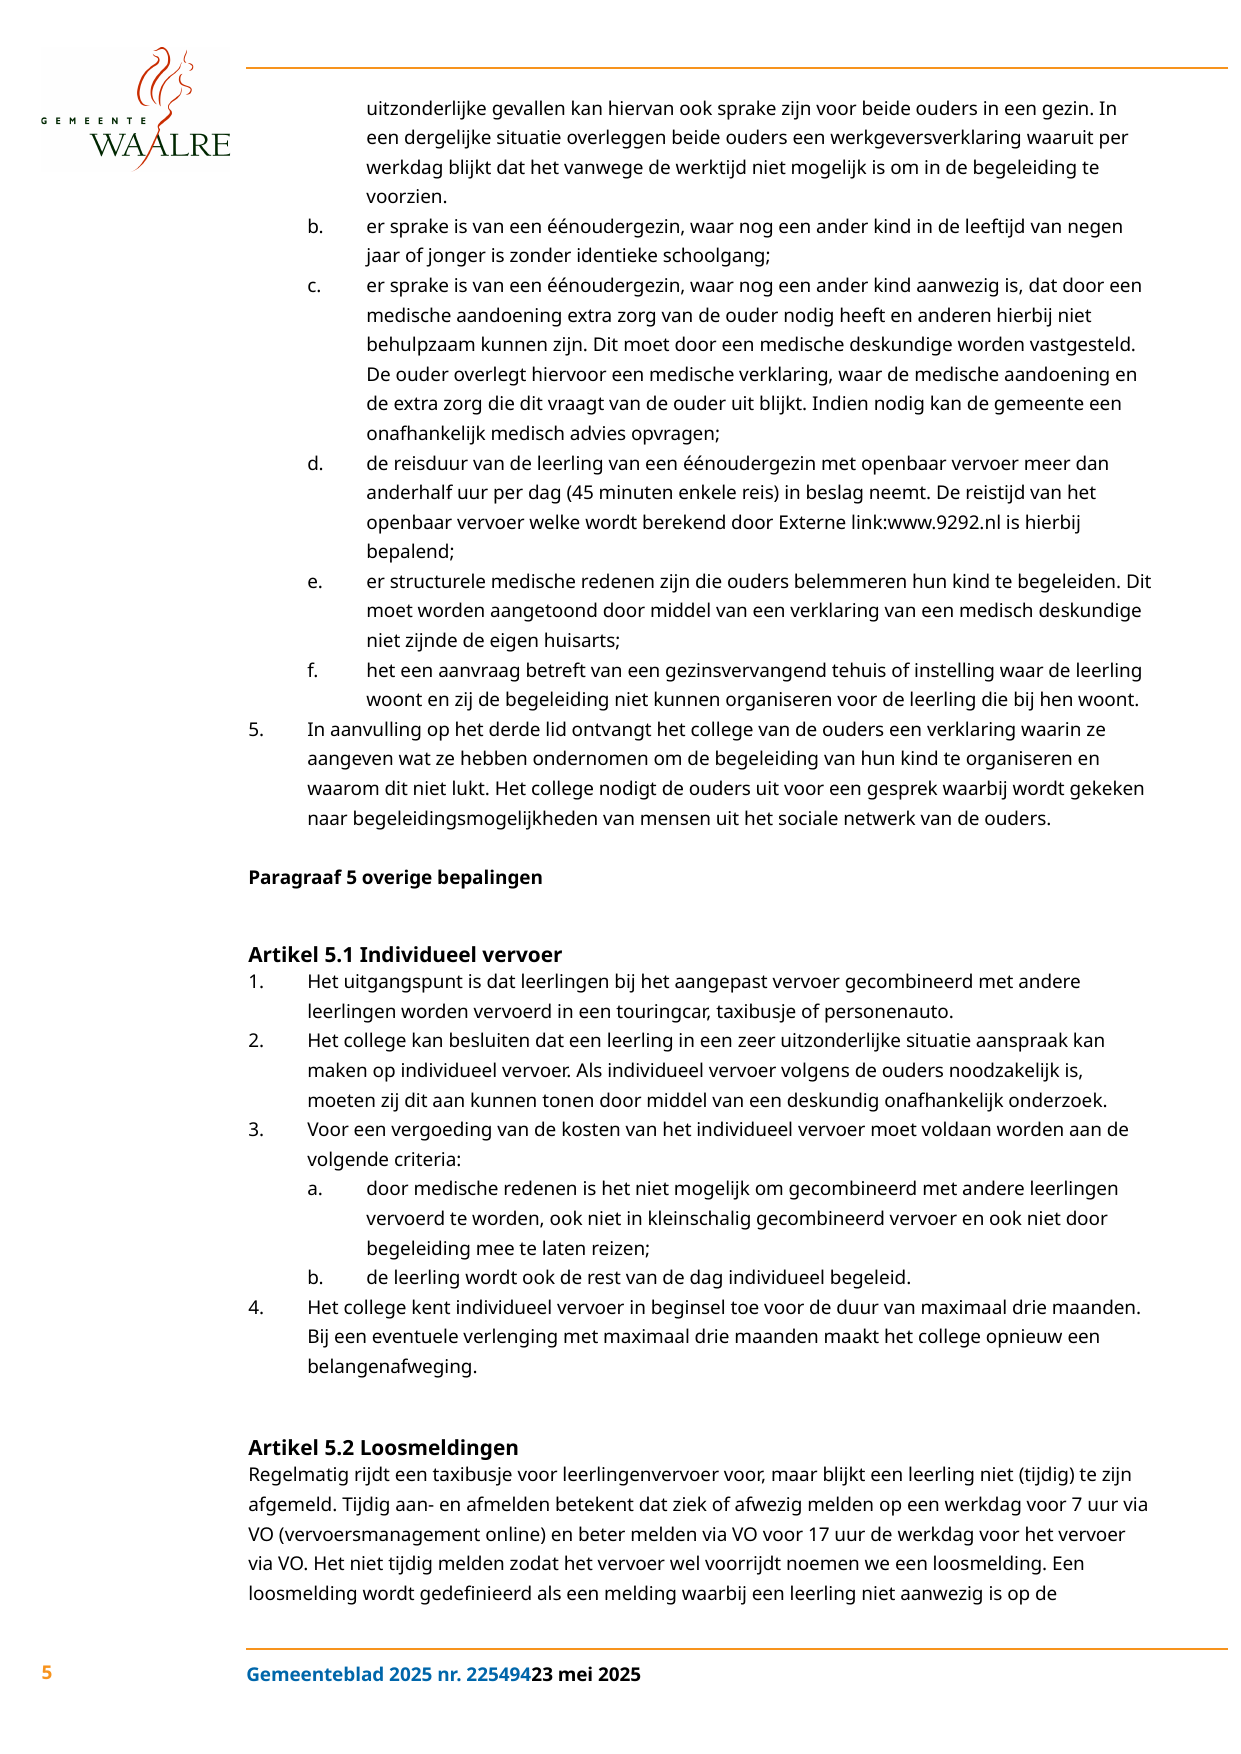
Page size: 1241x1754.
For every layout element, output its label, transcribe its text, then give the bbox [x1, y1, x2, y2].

list de reisduur van de leerling van een éénoudergezin met openbaar vervoer meer dan anderhalf uur per dag (45 minuten enkele reis) in beslag neemt. De reistijd van het openbaar vervoer welke wordt berekend door Externe link:www.9292.nl is hierbij bepalend; [307, 450, 1152, 564]
text Artikel 5.1 Individueel vervoer [248, 940, 1152, 968]
list er sprake is van een éénoudergezin, waar nog een ander kind in de leeftijd van negen jaar of jonger is zonder identieke schoolgang; [307, 213, 1152, 268]
list In aanvulling op het derde lid ontvangt het college van de ouders een verklaring waarin ze aangeven wat ze hebben ondernomen om de begeleiding van hun kind te organiseren en waarom dit niet lukt. Het college nodigt de ouders uit voor een gesprek waarbij wordt gekeken naar begeleidingsmogelijkheden van mensen uit het sociale netwerk van de ouders. [248, 716, 1152, 831]
list het een aanvraag betreft van een gezinsvervangend tehuis of instelling waar de leerling woont en zij de begeleiding niet kunnen organiseren voor de leerling die bij hen woont. [307, 657, 1152, 712]
text Paragraaf 5 overige bepalingen [248, 864, 1152, 890]
list de leerling wordt ook de rest van de dag individueel begeleid. [307, 1264, 1152, 1290]
list Het college kan besluiten dat een leerling in een zeer uitzonderlijke situatie aanspraak kan maken op individueel vervoer. Als individueel vervoer volgens de ouders noodzakelijk is, moeten zij dit aan kunnen tonen door middel van een deskundig onafhankelijk onderzoek. [248, 1028, 1152, 1113]
text Artikel 5.2 Loosmeldingen [248, 1433, 1152, 1462]
list er structurele medische redenen zijn die ouders belemmeren hun kind te begeleiden. Dit moet worden aangetoond door middel van een verklaring van een medisch deskundige niet zijnde de eigen huisarts; [307, 568, 1152, 653]
text Regelmatig rijdt een taxibusje voor leerlingenvervoer voor, maar blijkt een leerling niet (tijdig) te zijn afgemeld. Tijdig aan- en afmelden betekent dat ziek of afwezig melden op een werkdag voor 7 uur via VO (vervoersmanagement online) en beter melden via VO voor 17 uur de werkdag voor het vervoer via VO. Het niet tijdig melden zodat het vervoer wel voorrijdt noemen we een loosmelding. Een loosmelding wordt gedefinieerd als een melding waarbij een leerling niet aanwezig is op de [248, 1462, 1152, 1606]
list uitzonderlijke gevallen kan hiervan ook sprake zijn voor beide ouders in een gezin. In een dergelijke situatie overleggen beide ouders een werkgeversverklaring waaruit per werkdag blijkt dat het vanwege de werktijd niet mogelijk is om in de begeleiding te voorzien. [307, 95, 1152, 209]
list Het college kent individueel vervoer in beginsel toe voor de duur van maximaal drie maanden. Bij een eventuele verlenging met maximaal drie maanden maakt het college opnieuw een belangenafweging. [248, 1294, 1152, 1379]
list Het uitgangspunt is dat leerlingen bij het aangepast vervoer gecombineerd met andere leerlingen worden vervoerd in een touringcar, taxibusje of personenauto. [248, 968, 1152, 1024]
list Voor een vergoeding van de kosten van het individueel vervoer moet voldaan worden aan de volgende criteria: [248, 1116, 1152, 1172]
picture [41, 47, 231, 172]
list er sprake is van een éénoudergezin, waar nog een ander kind aanwezig is, dat door een medische aandoening extra zorg van de ouder nodig heeft en anderen hierbij niet behulpzaam kunnen zijn. Dit moet door een medische deskundige worden vastgesteld. De ouder overlegt hiervoor een medische verklaring, waar de medische aandoening en de extra zorg die dit vraagt van de ouder uit blijkt. Indien nodig kan de gemeente een onafhankelijk medisch advies opvragen; [307, 272, 1152, 446]
list door medische redenen is het niet mogelijk om gecombineerd met andere leerlingen vervoerd te worden, ook niet in kleinschalig gecombineerd vervoer en ook niet door begeleiding mee te laten reizen; [307, 1176, 1152, 1261]
